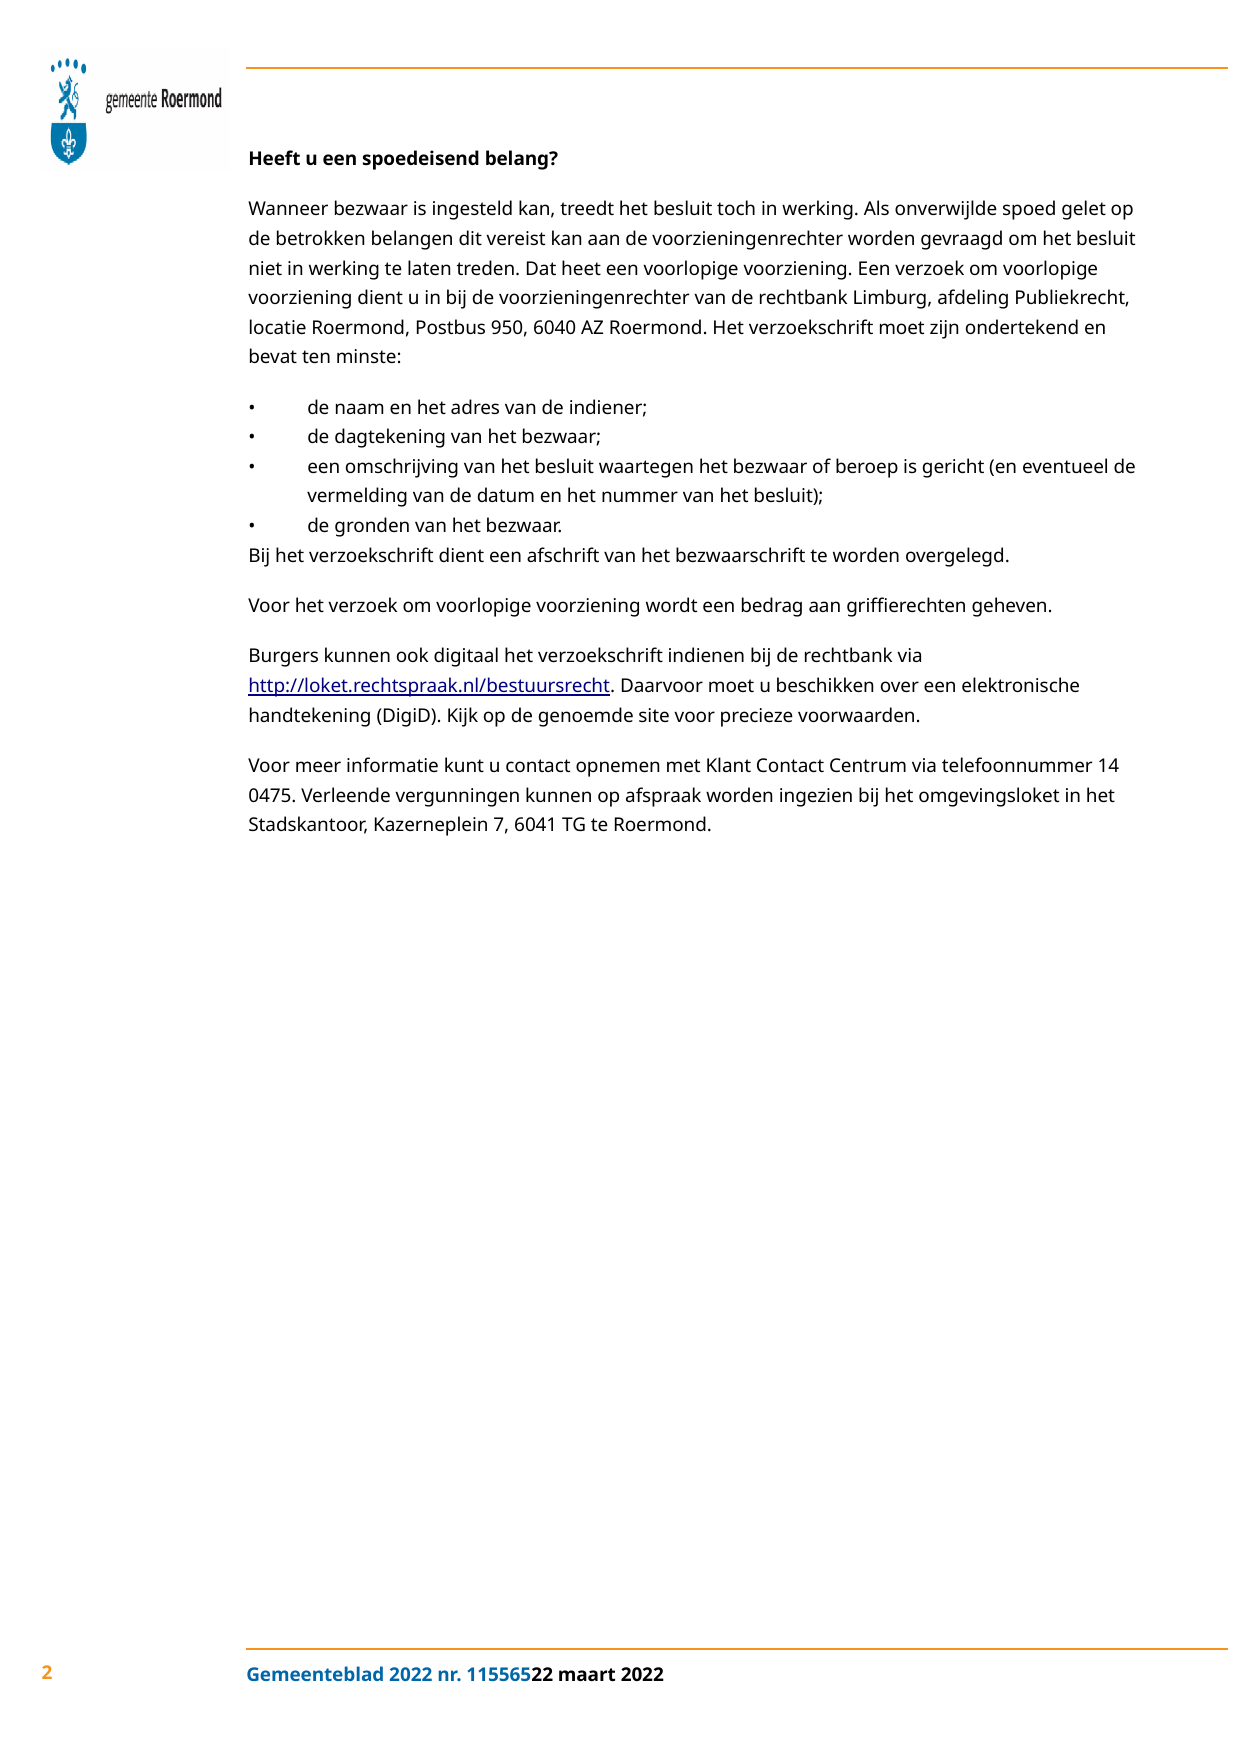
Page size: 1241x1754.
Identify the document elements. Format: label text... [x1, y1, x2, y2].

text Voor meer informatie kunt u contact opnemen met Klant Contact Centrum via telefoonnummer 14 0475. Verleende vergunningen kunnen op afspraak worden ingezien bij het omgevingsloket in het Stadskantoor, Kazerneplein 7, 6041 TG te Roermond. [248, 752, 1152, 837]
list een omschrijving van het besluit waartegen het bezwaar of beroep is gericht (en eventueel de vermelding van de datum en het nummer van het besluit); [248, 453, 1152, 508]
list de gronden van het bezwaar. [248, 512, 1152, 538]
text Voor het verzoek om voorlopige voorziening wordt een bedrag aan griffierechten geheven. [248, 592, 1152, 618]
text Bij het verzoekschrift dient een afschrift van het bezwaarschrift te worden overgelegd. [248, 542, 1152, 568]
picture [41, 47, 231, 172]
list de naam en het adres van de indiener; [248, 394, 1152, 420]
text Wanneer bezwaar is ingesteld kan, treedt het besluit toch in werking. Als onverwijlde spoed gelet op de betrokken belangen dit vereist kan aan de voorzieningenrechter worden gevraagd om het besluit niet in werking te laten treden. Dat heet een voorlopige voorziening. Een verzoek om voorlopige voorziening dient u in bij de voorzieningenrechter van de rechtbank Limburg, afdeling Publiekrecht, locatie Roermond, Postbus 950, 6040 AZ Roermond. Het verzoekschrift moet zijn ondertekend en bevat ten minste: [248, 196, 1152, 369]
text Burgers kunnen ook digitaal het verzoekschrift indienen bij de rechtbank via http://loket.rechtspraak.nl/bestuursrecht. Daarvoor moet u beschikken over een elektronische handtekening (DigiD). Kijk op de genoemde site voor precieze voorwaarden. [248, 643, 1152, 728]
list de dagtekening van het bezwaar; [248, 423, 1152, 449]
text Heeft u een spoedeisend belang? [248, 145, 1152, 171]
